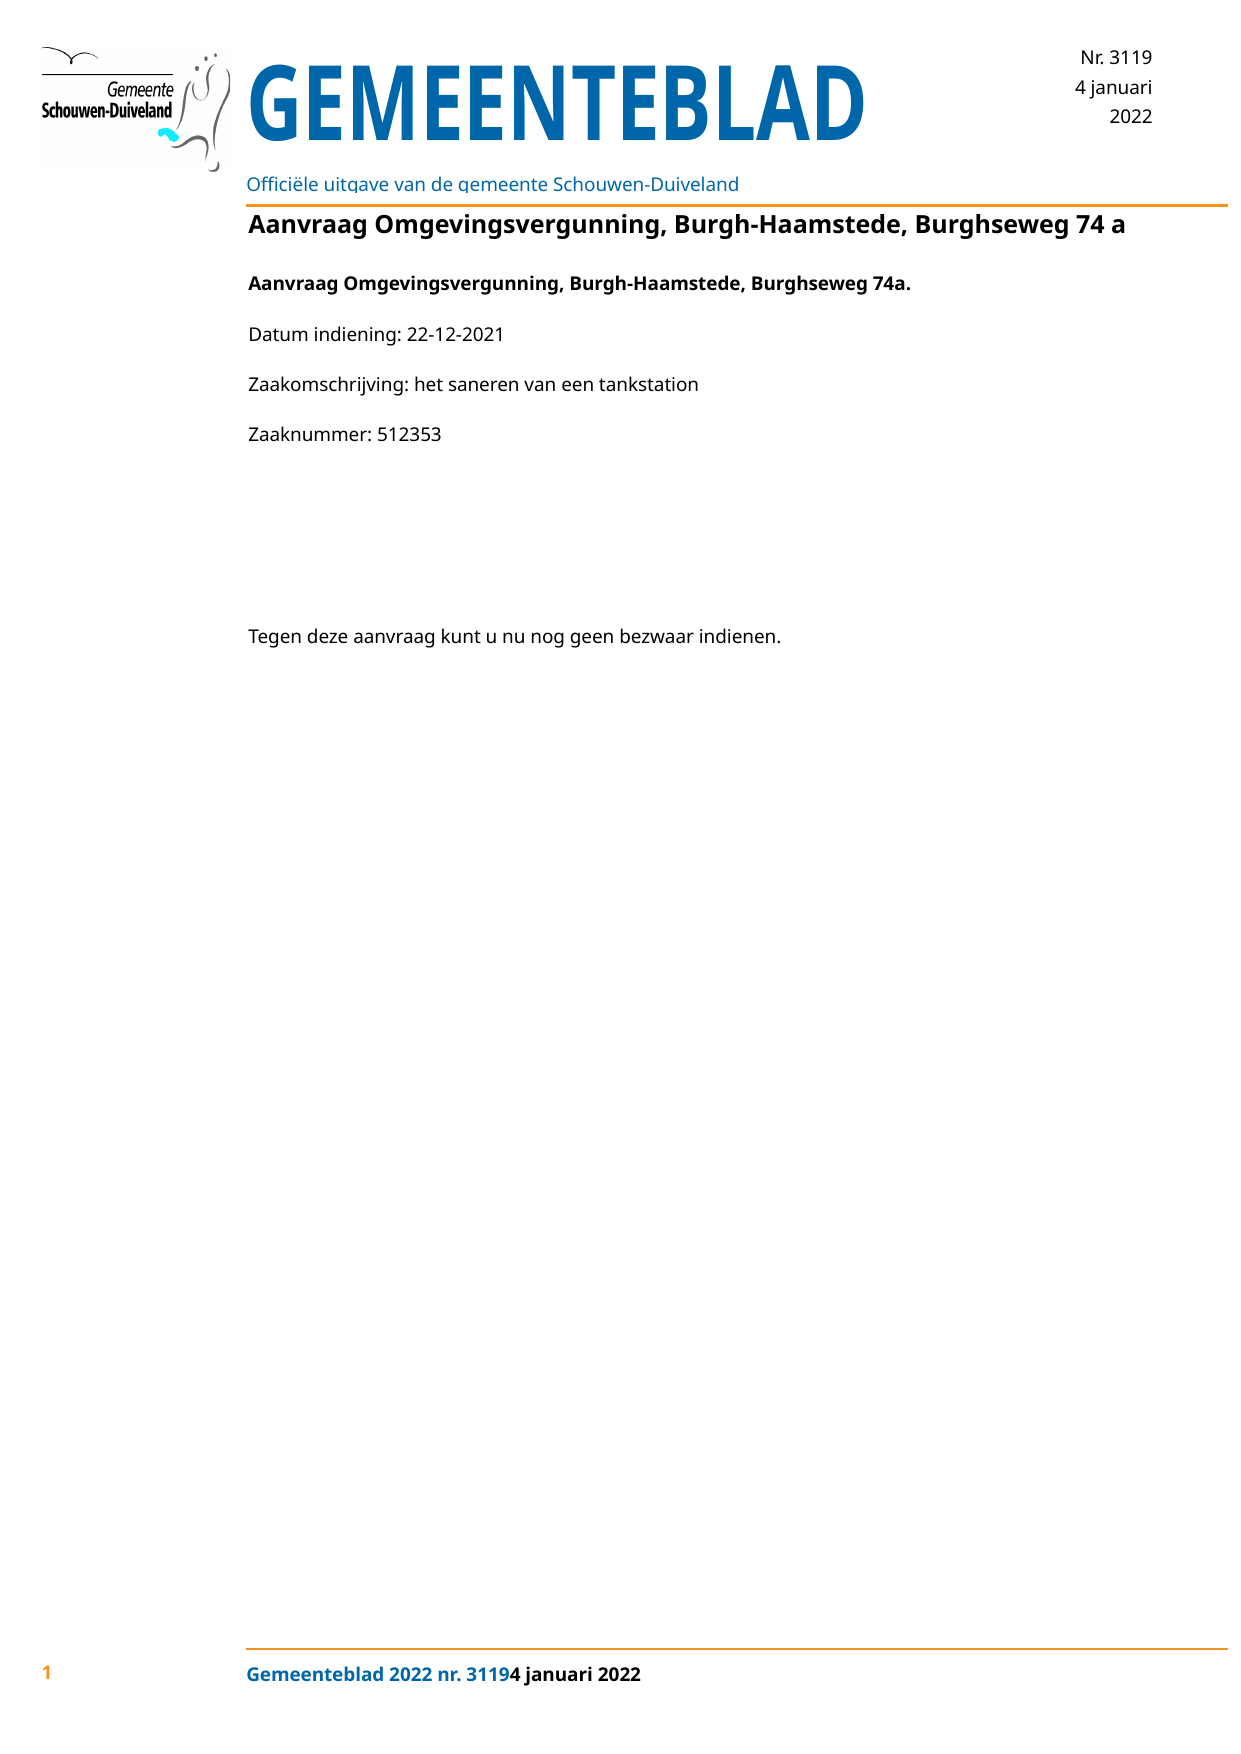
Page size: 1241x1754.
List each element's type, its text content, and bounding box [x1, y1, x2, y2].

picture [41, 47, 231, 172]
text Zaakomschrijving: het saneren van een tankstation [248, 371, 1152, 397]
text Tegen deze aanvraag kunt u nu nog geen bezwaar indienen. [248, 623, 1152, 649]
text Zaaknummer: 512353 [248, 422, 1152, 447]
text Aanvraag Omgevingsvergunning, Burgh-Haamstede, Burghseweg 74 a [248, 207, 1152, 241]
text Datum indiening: 22-12-2021 [248, 321, 1152, 346]
text Aanvraag Omgevingsvergunning, Burgh-Haamstede, Burghseweg 74a. [248, 270, 1152, 296]
